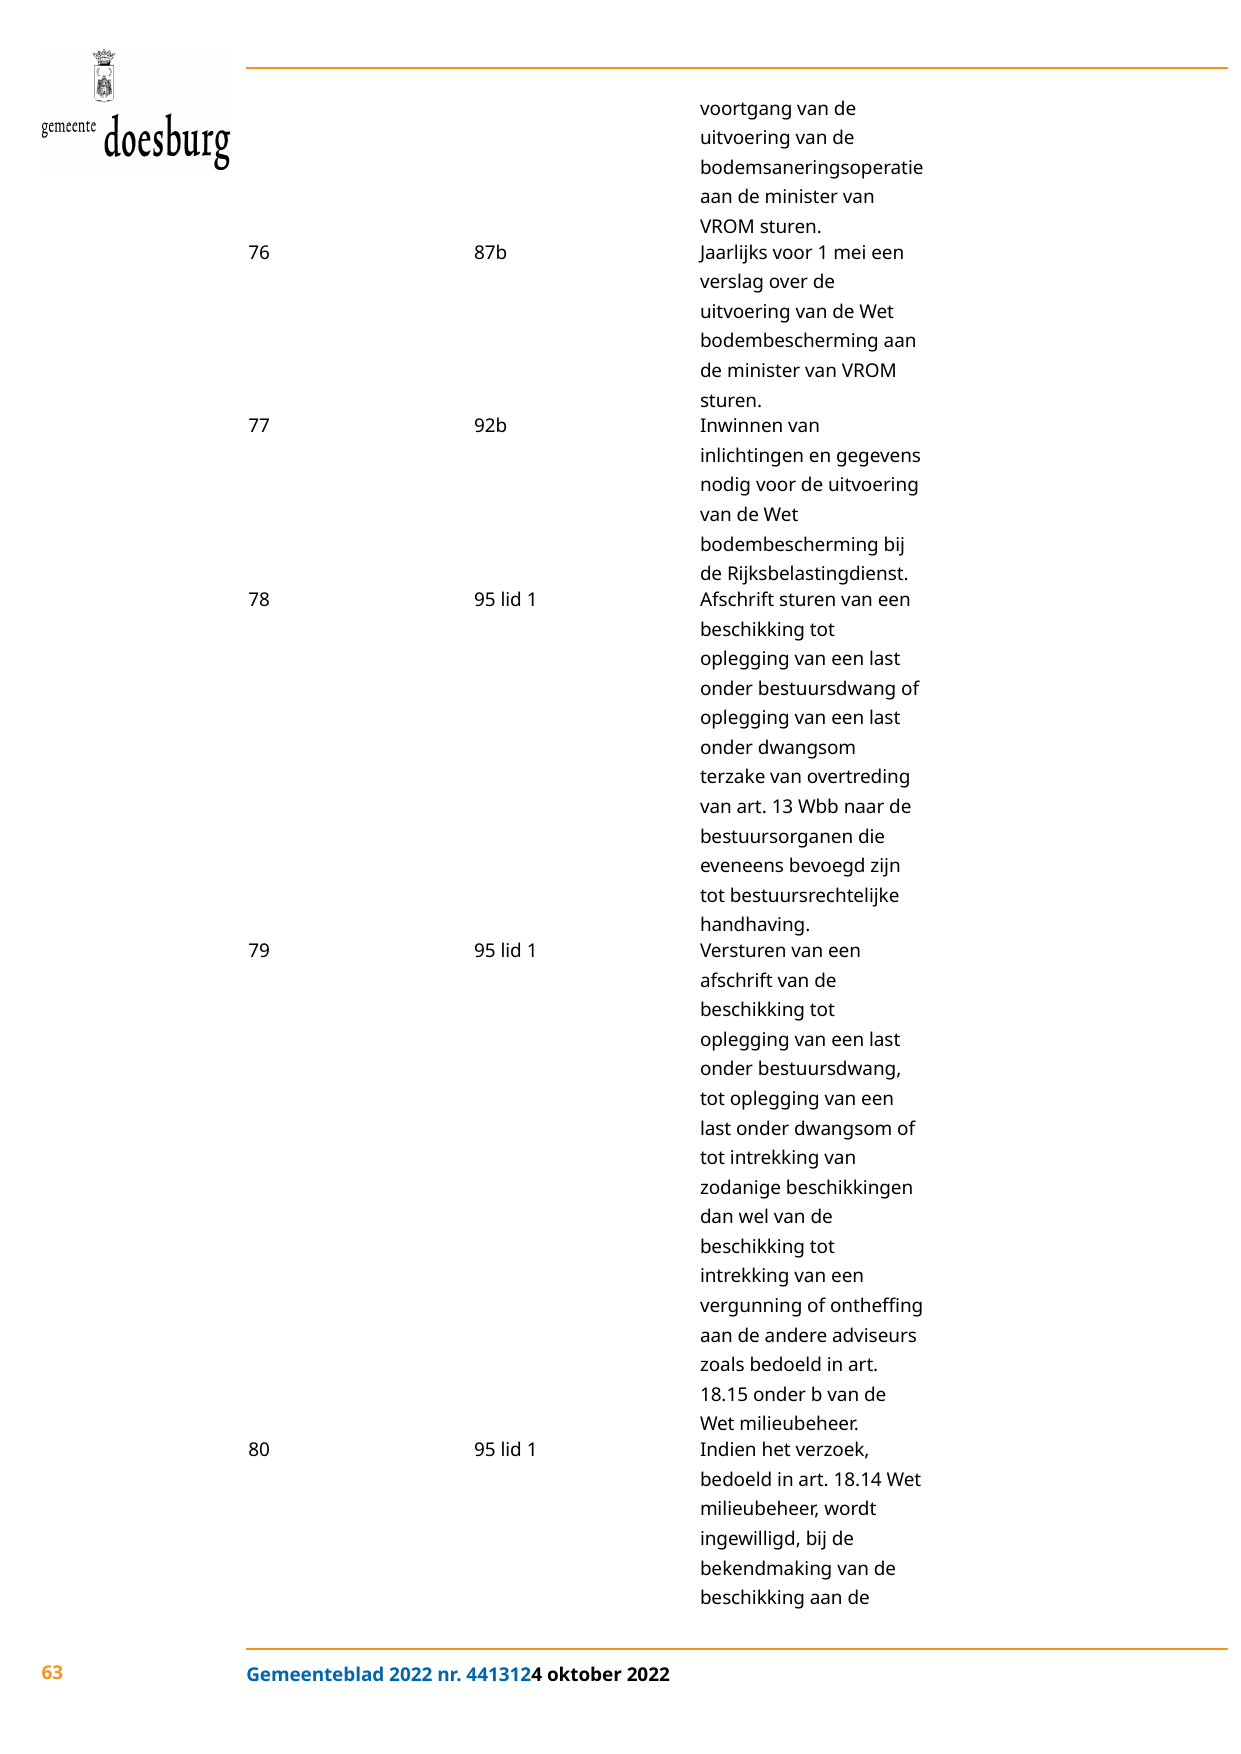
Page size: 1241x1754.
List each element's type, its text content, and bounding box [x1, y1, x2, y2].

table_cell [926, 95, 1152, 239]
table_cell 95 lid 1 [474, 1436, 700, 1610]
table_cell voortgang van de uitvoering van de bodemsaneringsoperatie aan de minister van VROM sturen. [700, 95, 926, 239]
table_cell [926, 239, 1152, 412]
picture [41, 47, 231, 172]
table_cell 80 [248, 1436, 474, 1610]
table_cell 95 lid 1 [474, 586, 700, 937]
table_cell [926, 937, 1152, 1436]
table_cell 77 [248, 413, 474, 586]
table_cell 95 lid 1 [474, 937, 700, 1436]
table_cell Inwinnen van inlichtingen en gegevens nodig voor de uitvoering van de Wet bodembescherming bij de Rijksbelastingdienst. [700, 413, 926, 586]
table_cell 76 [248, 239, 474, 412]
table_cell 92b [474, 413, 700, 586]
table_cell Indien het verzoek, bedoeld in art. 18.14 Wet milieubeheer, wordt ingewilligd, bij de bekendmaking van de beschikking aan de [700, 1436, 926, 1610]
table_cell [926, 586, 1152, 937]
table_cell 78 [248, 586, 474, 937]
table_cell Versturen van een afschrift van de beschikking tot oplegging van een last onder bestuursdwang, tot oplegging van een last onder dwangsom of tot intrekking van zodanige beschikkingen dan wel van de beschikking tot intrekking van een vergunning of ontheffing aan de andere adviseurs zoals bedoeld in art. 18.15 onder b van de Wet milieubeheer. [700, 937, 926, 1436]
table_cell 87b [474, 239, 700, 412]
table_cell [474, 95, 700, 239]
table_cell Afschrift sturen van een beschikking tot oplegging van een last onder bestuursdwang of oplegging van een last onder dwangsom terzake van overtreding van art. 13 Wbb naar de bestuursorganen die eveneens bevoegd zijn tot bestuursrechtelijke handhaving. [700, 586, 926, 937]
table_cell 79 [248, 937, 474, 1436]
table_cell [926, 1436, 1152, 1610]
table_cell [248, 95, 474, 239]
table_cell [926, 413, 1152, 586]
table_cell Jaarlijks voor 1 mei een verslag over de uitvoering van de Wet bodembescherming aan de minister van VROM sturen. [700, 239, 926, 412]
